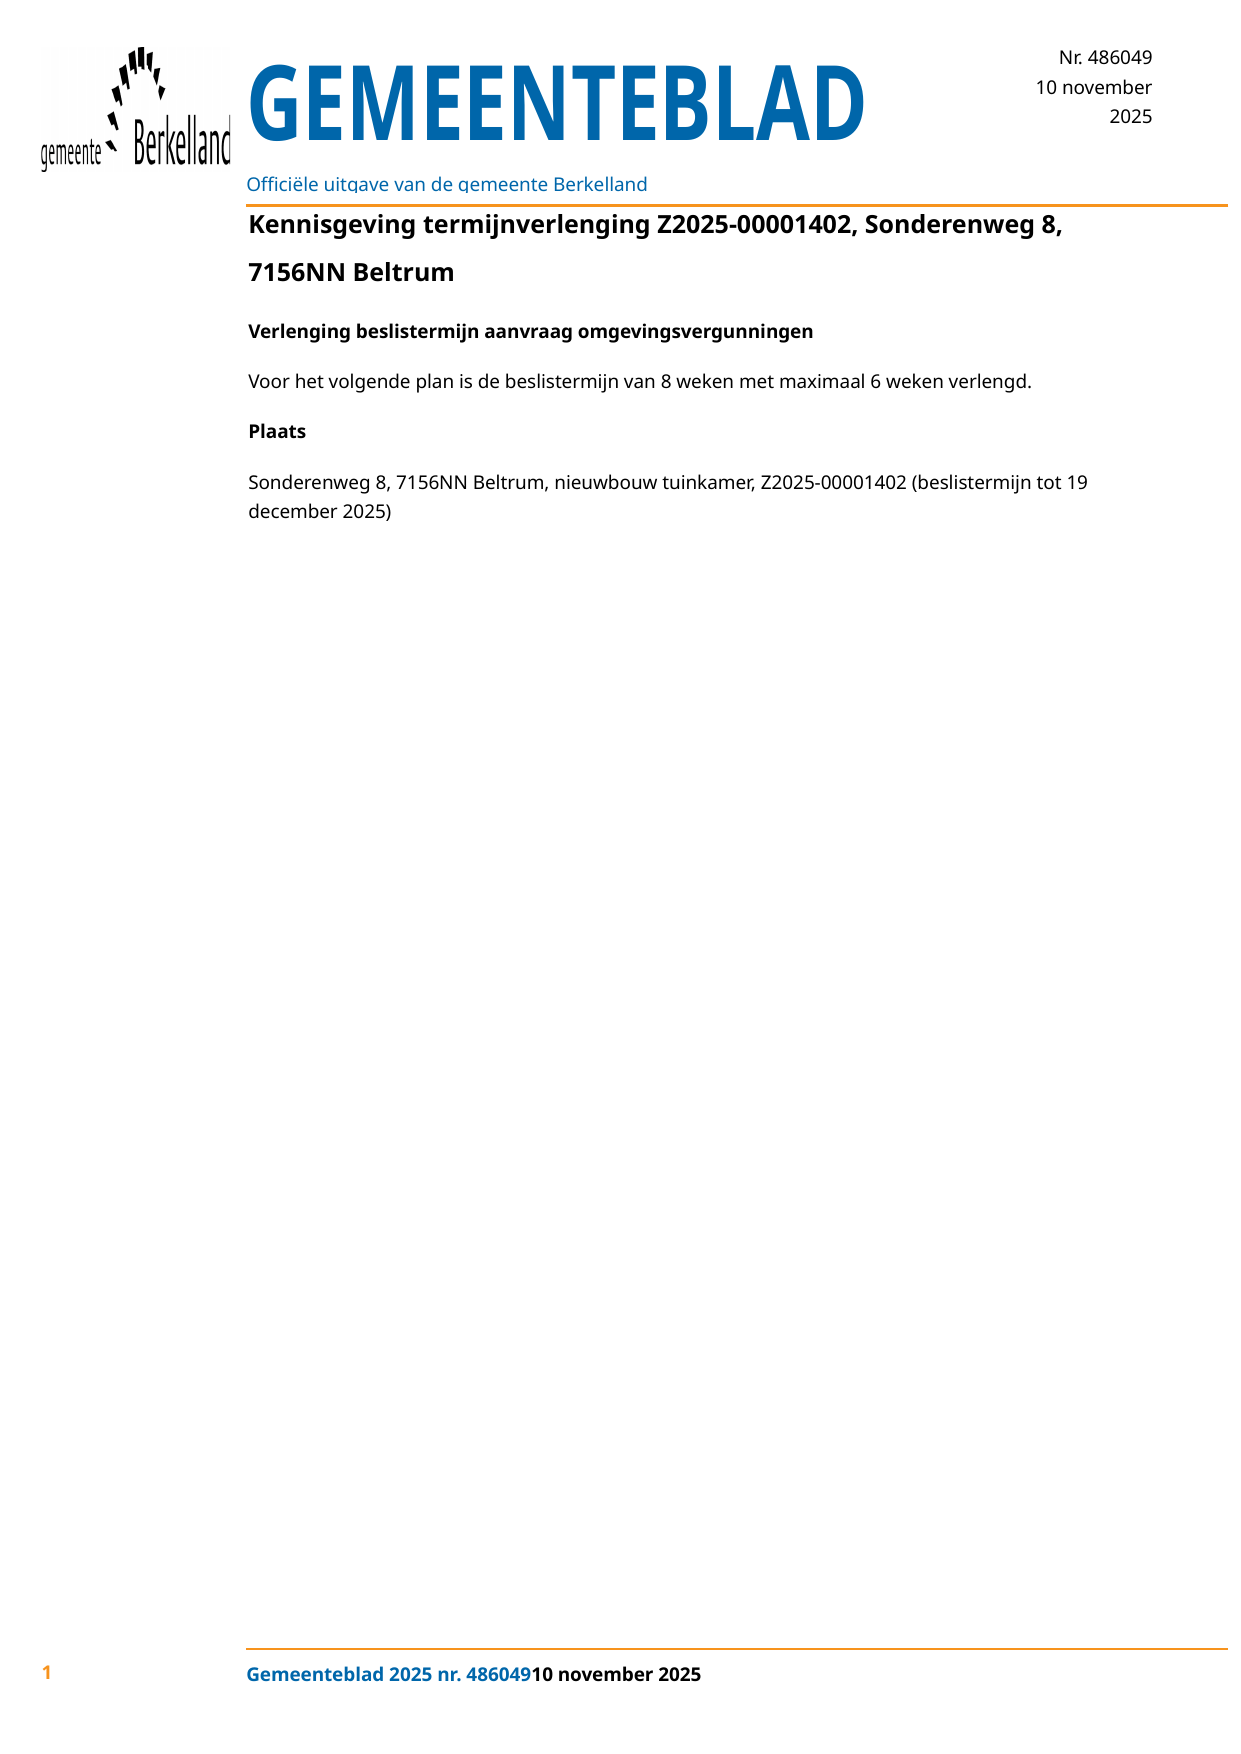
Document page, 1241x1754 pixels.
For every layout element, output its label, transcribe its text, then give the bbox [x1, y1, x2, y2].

text Verlenging beslistermijn aanvraag omgevingsvergunningen [248, 318, 1152, 344]
text Sonderenweg 8, 7156NN Beltrum, nieuwbouw tuinkamer, Z2025-00001402 (beslistermijn tot 19 december 2025) [248, 469, 1152, 524]
text Kennisgeving termijnverlenging Z2025-00001402, Sonderenweg 8, 7156NN Beltrum [248, 207, 1152, 288]
text Plaats [248, 419, 1152, 444]
text Voor het volgende plan is de beslistermijn van 8 weken met maximaal 6 weken verlengd. [248, 368, 1152, 394]
picture [41, 47, 231, 172]
